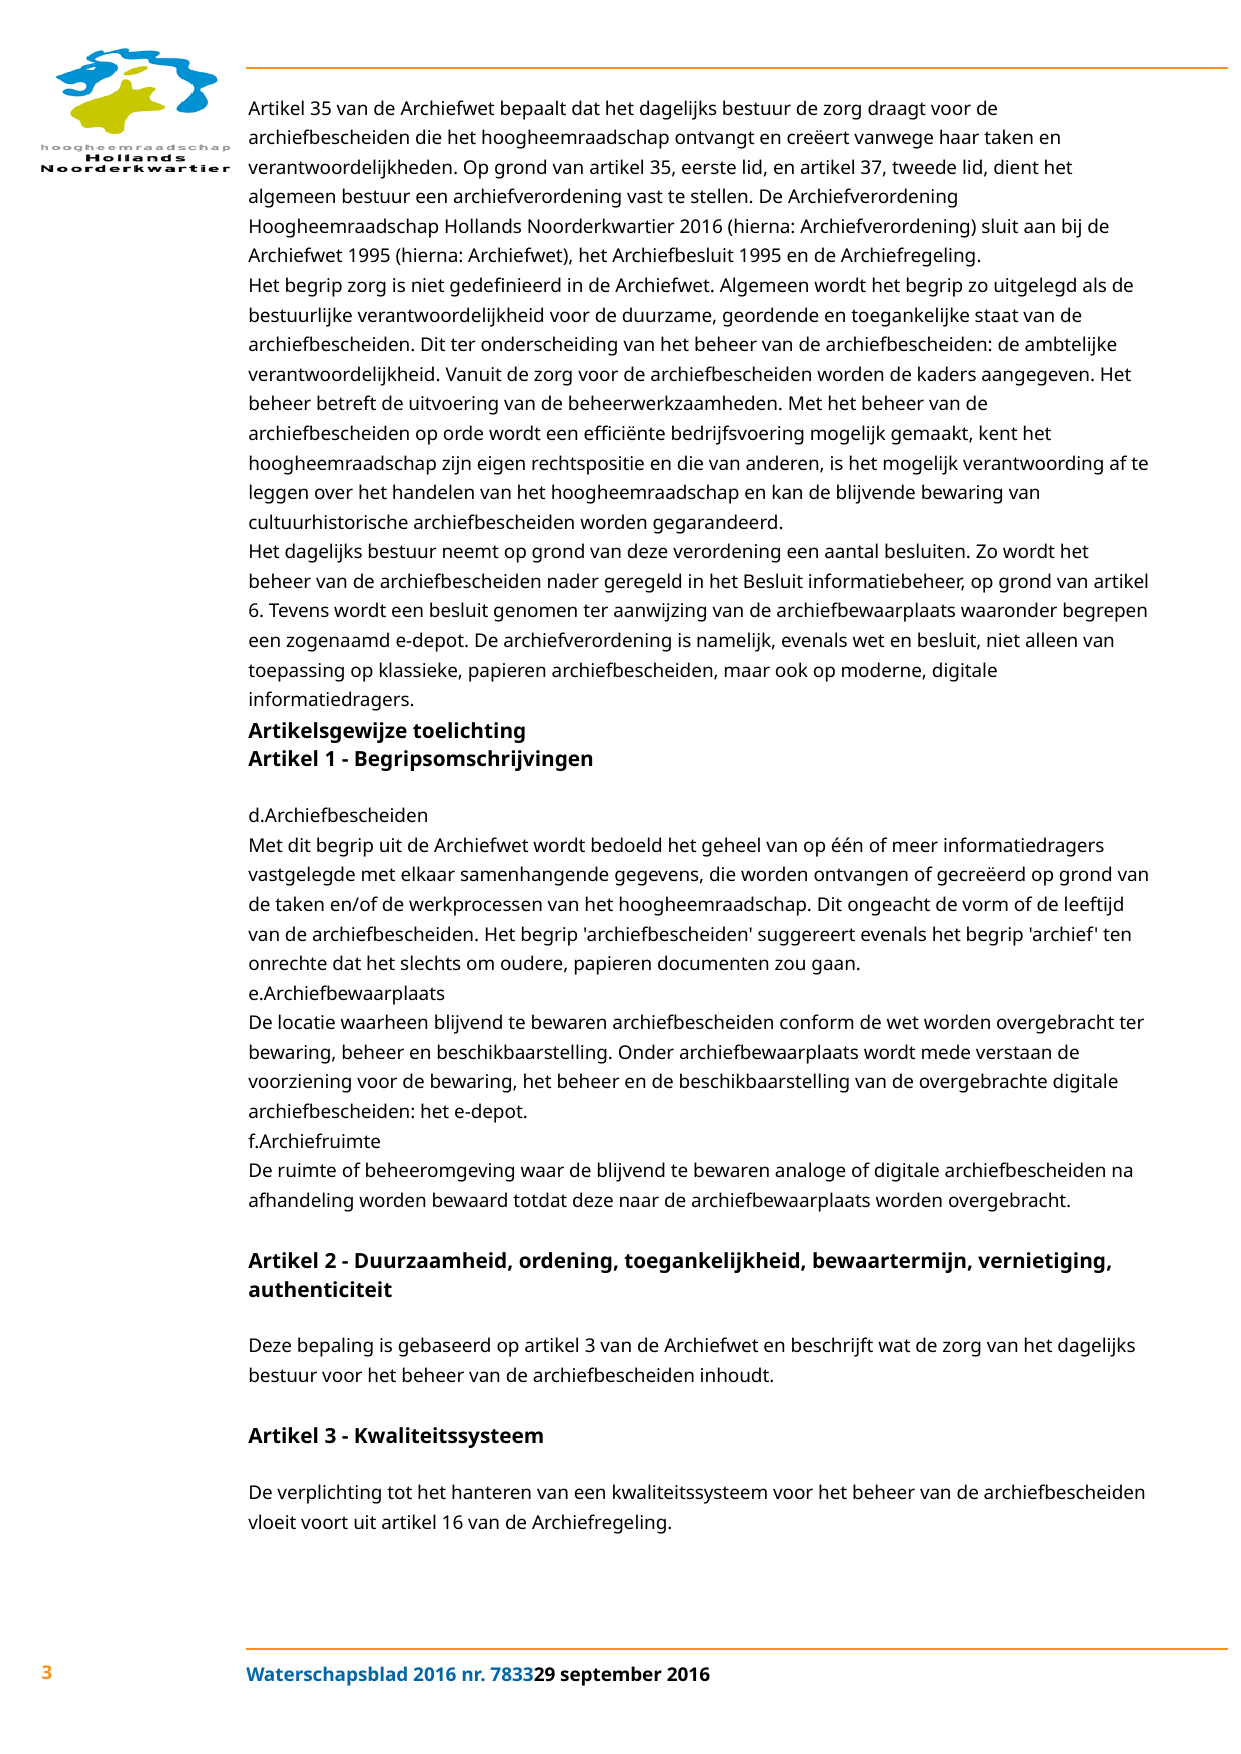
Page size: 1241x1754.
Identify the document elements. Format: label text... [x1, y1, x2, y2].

picture [41, 47, 231, 172]
text Met dit begrip uit de Archiefwet wordt bedoeld het geheel van op één of meer informatiedragers vastgelegde met elkaar samenhangende gegevens, die worden ontvangen of gecreëerd op grond van de taken en/of de werkprocessen van het hoogheemraadschap. Dit ongeacht de vorm of de leeftijd van de archiefbescheiden. Het begrip 'archiefbescheiden' suggereert evenals het begrip 'archief' ten onrechte dat het slechts om oudere, papieren documenten zou gaan. [248, 832, 1152, 976]
text Artikel 35 van de Archiefwet bepaalt dat het dagelijks bestuur de zorg draagt voor de archiefbescheiden die het hoogheemraadschap ontvangt en creëert vanwege haar taken en verantwoordelijkheden. Op grond van artikel 35, eerste lid, en artikel 37, tweede lid, dient het algemeen bestuur een archiefverordening vast te stellen. De Archiefverordening Hoogheemraadschap Hollands Noorderkwartier 2016 (hierna: Archiefverordening) sluit aan bij de Archiefwet 1995 (hierna: Archiefwet), het Archiefbesluit 1995 en de Archiefregeling. [248, 95, 1152, 268]
text De ruimte of beheeromgeving waar de blijvend te bewaren analoge of digitale archiefbescheiden na afhandeling worden bewaard totdat deze naar de archiefbewaarplaats worden overgebracht. [248, 1157, 1152, 1213]
text Artikelsgewijze toelichting [248, 716, 1152, 744]
text De locatie waarheen blijvend te bewaren archiefbescheiden conform de wet worden overgebracht ter bewaring, beheer en beschikbaarstelling. Onder archiefbewaarplaats wordt mede verstaan de voorziening voor de bewaring, het beheer en de beschikbaarstelling van de overgebrachte digitale archiefbescheiden: het e-depot. [248, 1009, 1152, 1124]
text d.Archiefbescheiden [248, 802, 1152, 828]
text Het dagelijks bestuur neemt op grond van deze verordening een aantal besluiten. Zo wordt het beheer van de archiefbescheiden nader geregeld in het Besluit informatiebeheer, op grond van artikel 6. Tevens wordt een besluit genomen ter aanwijzing van de archiefbewaarplaats waaronder begrepen een zogenaamd e-depot. De archiefverordening is namelijk, evenals wet en besluit, niet alleen van toepassing op klassieke, papieren archiefbescheiden, maar ook op moderne, digitale informatiedragers. [248, 538, 1152, 712]
text Het begrip zorg is niet gedefinieerd in de Archiefwet. Algemeen wordt het begrip zo uitgelegd als de bestuurlijke verantwoordelijkheid voor de duurzame, geordende en toegankelijke staat van de archiefbescheiden. Dit ter onderscheiding van het beheer van de archiefbescheiden: de ambtelijke verantwoordelijkheid. Vanuit de zorg voor de archiefbescheiden worden de kaders aangegeven. Het beheer betreft de uitvoering van de beheerwerkzaamheden. Met het beheer van de archiefbescheiden op orde wordt een efficiënte bedrijfsvoering mogelijk gemaakt, kent het hoogheemraadschap zijn eigen rechtspositie en die van anderen, is het mogelijk verantwoording af te leggen over het handelen van het hoogheemraadschap en kan de blijvende bewaring van cultuurhistorische archiefbescheiden worden gegarandeerd. [248, 272, 1152, 535]
text f.Archiefruimte [248, 1128, 1152, 1154]
text Artikel 2 - Duurzaamheid, ordening, toegankelijkheid, bewaartermijn, vernietiging, authenticiteit [248, 1246, 1152, 1303]
text Artikel 1 - Begripsomschrijvingen [248, 744, 1152, 773]
text Artikel 3 - Kwaliteitssysteem [248, 1421, 1152, 1450]
text Deze bepaling is gebaseerd op artikel 3 van de Archiefwet en beschrijft wat de zorg van het dagelijks bestuur voor het beheer van de archiefbescheiden inhoudt. [248, 1333, 1152, 1388]
text De verplichting tot het hanteren van een kwaliteitssysteem voor het beheer van de archiefbescheiden vloeit voort uit artikel 16 van de Archiefregeling. [248, 1479, 1152, 1535]
text e.Archiefbewaarplaats [248, 980, 1152, 1006]
